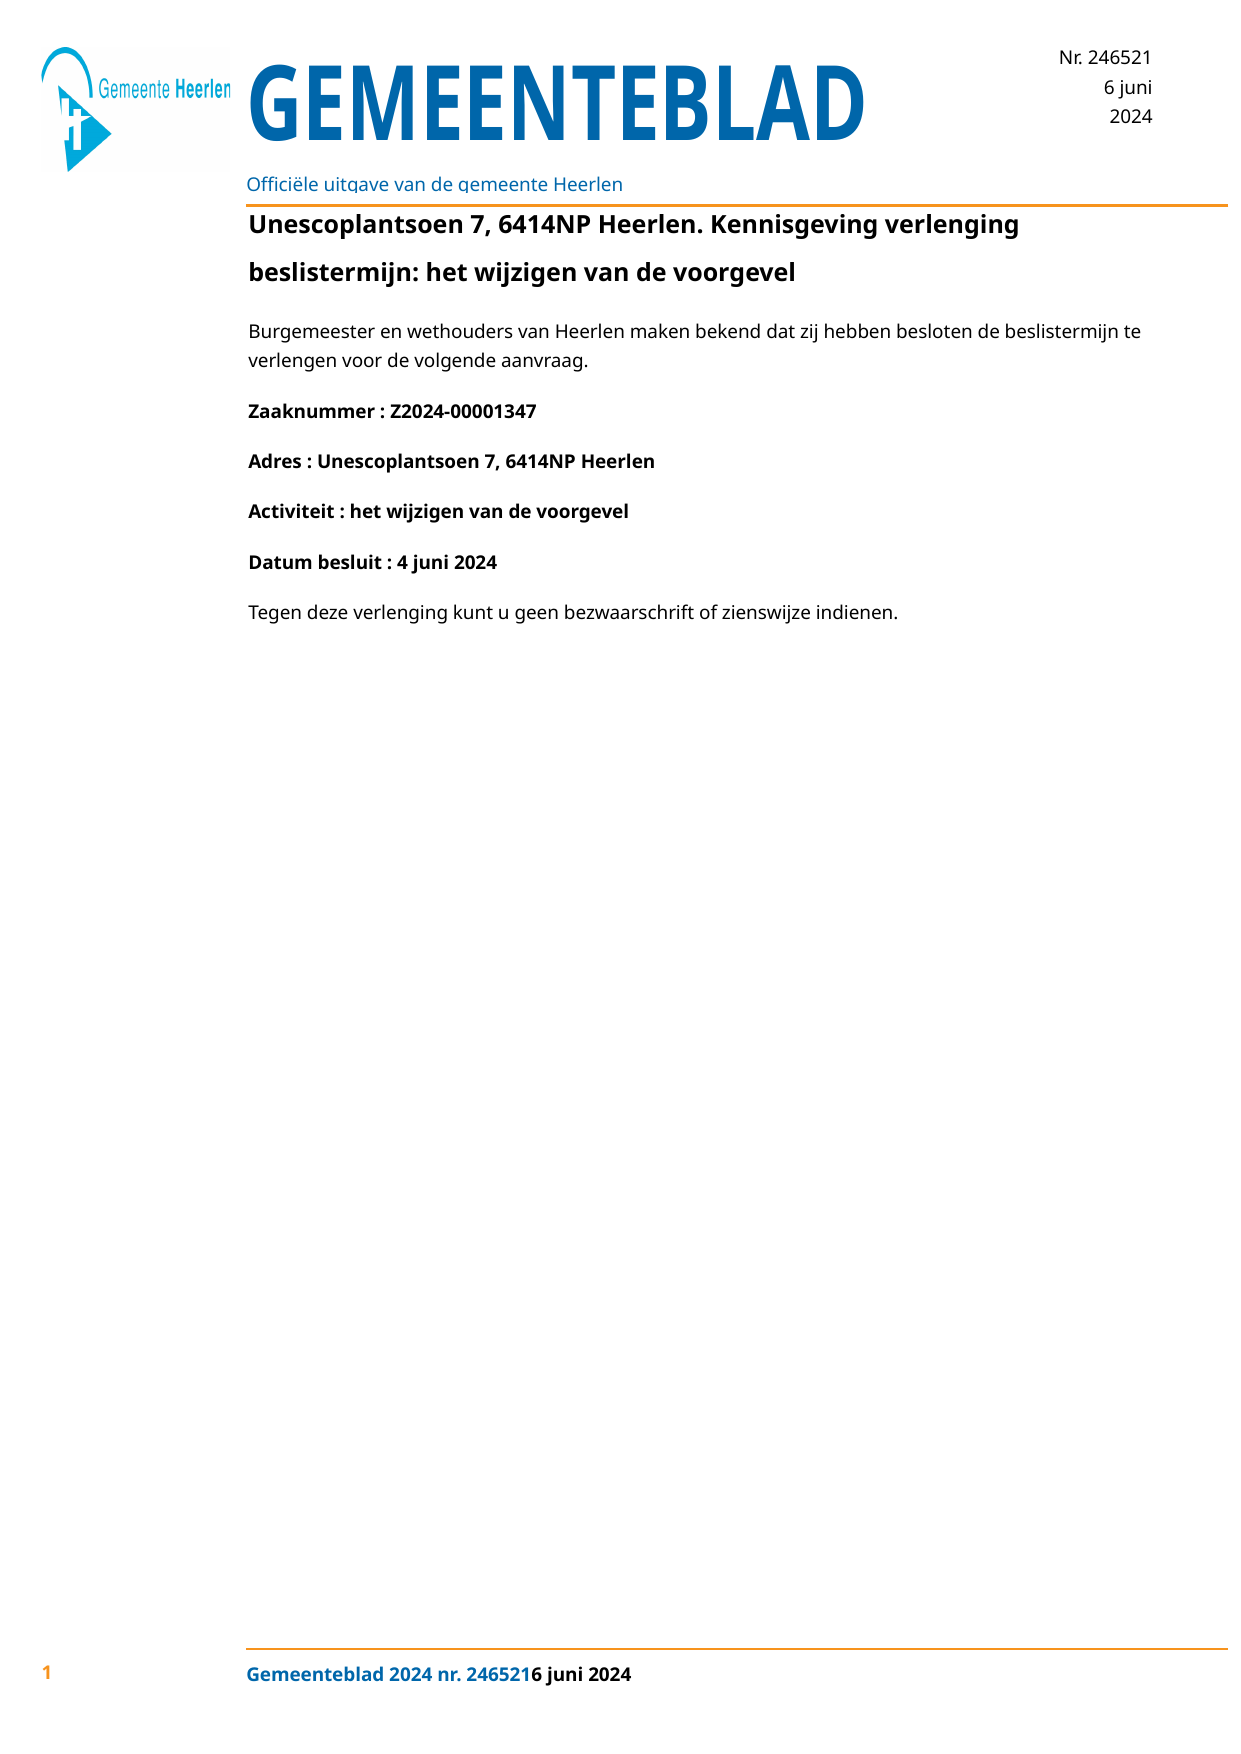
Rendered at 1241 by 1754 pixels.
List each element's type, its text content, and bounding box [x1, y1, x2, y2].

text Burgemeester en wethouders van Heerlen maken bekend dat zij hebben besloten de beslistermijn te verlengen voor de volgende aanvraag. [248, 318, 1152, 373]
picture [41, 47, 231, 172]
text Tegen deze verlenging kunt u geen bezwaarschrift of zienswijze indienen. [248, 599, 1152, 625]
text Zaaknummer : Z2024-00001347 [248, 398, 1152, 424]
text Activiteit : het wijzigen van de voorgevel [248, 499, 1152, 524]
picture [41, 47, 59, 70]
text Datum besluit : 4 juni 2024 [248, 549, 1152, 575]
text Unescoplantsoen 7, 6414NP Heerlen. Kennisgeving verlenging beslistermijn: het wijzigen van de voorgevel [248, 207, 1152, 288]
text Adres : Unescoplantsoen 7, 6414NP Heerlen [248, 448, 1152, 474]
